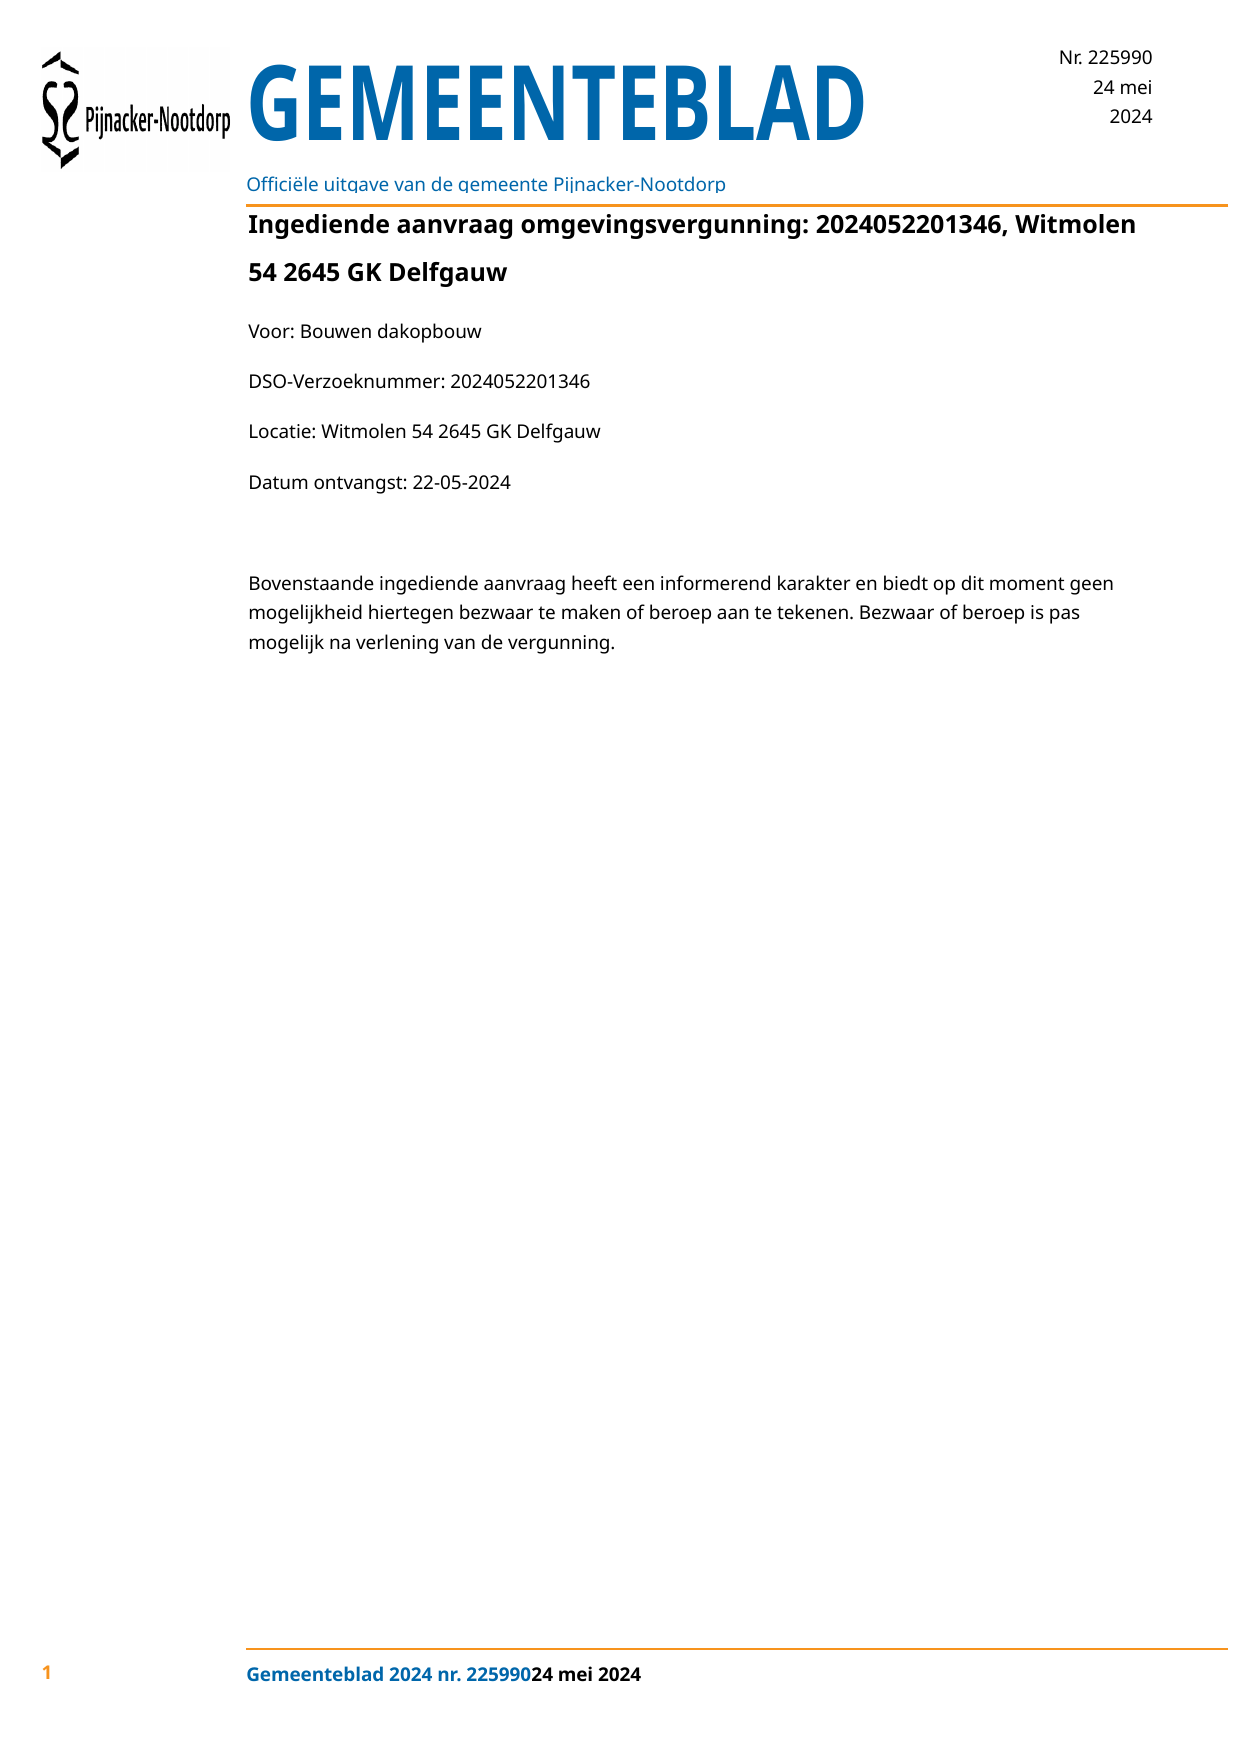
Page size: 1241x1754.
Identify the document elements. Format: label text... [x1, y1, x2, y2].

text Datum ontvangst: 22-05-2024 [248, 469, 1152, 495]
text DSO-Verzoeknummer: 2024052201346 [248, 368, 1152, 394]
text Locatie: Witmolen 54 2645 GK Delfgauw [248, 419, 1152, 444]
text Voor: Bouwen dakopbouw [248, 318, 1152, 344]
picture [41, 47, 231, 172]
text Bovenstaande ingediende aanvraag heeft een informerend karakter en biedt op dit moment geen mogelijkheid hiertegen bezwaar te maken of beroep aan te tekenen. Bezwaar of beroep is pas mogelijk na verlening van de vergunning. [248, 570, 1152, 655]
text Ingediende aanvraag omgevingsvergunning: 2024052201346, Witmolen 54 2645 GK Delfgauw [248, 207, 1152, 288]
